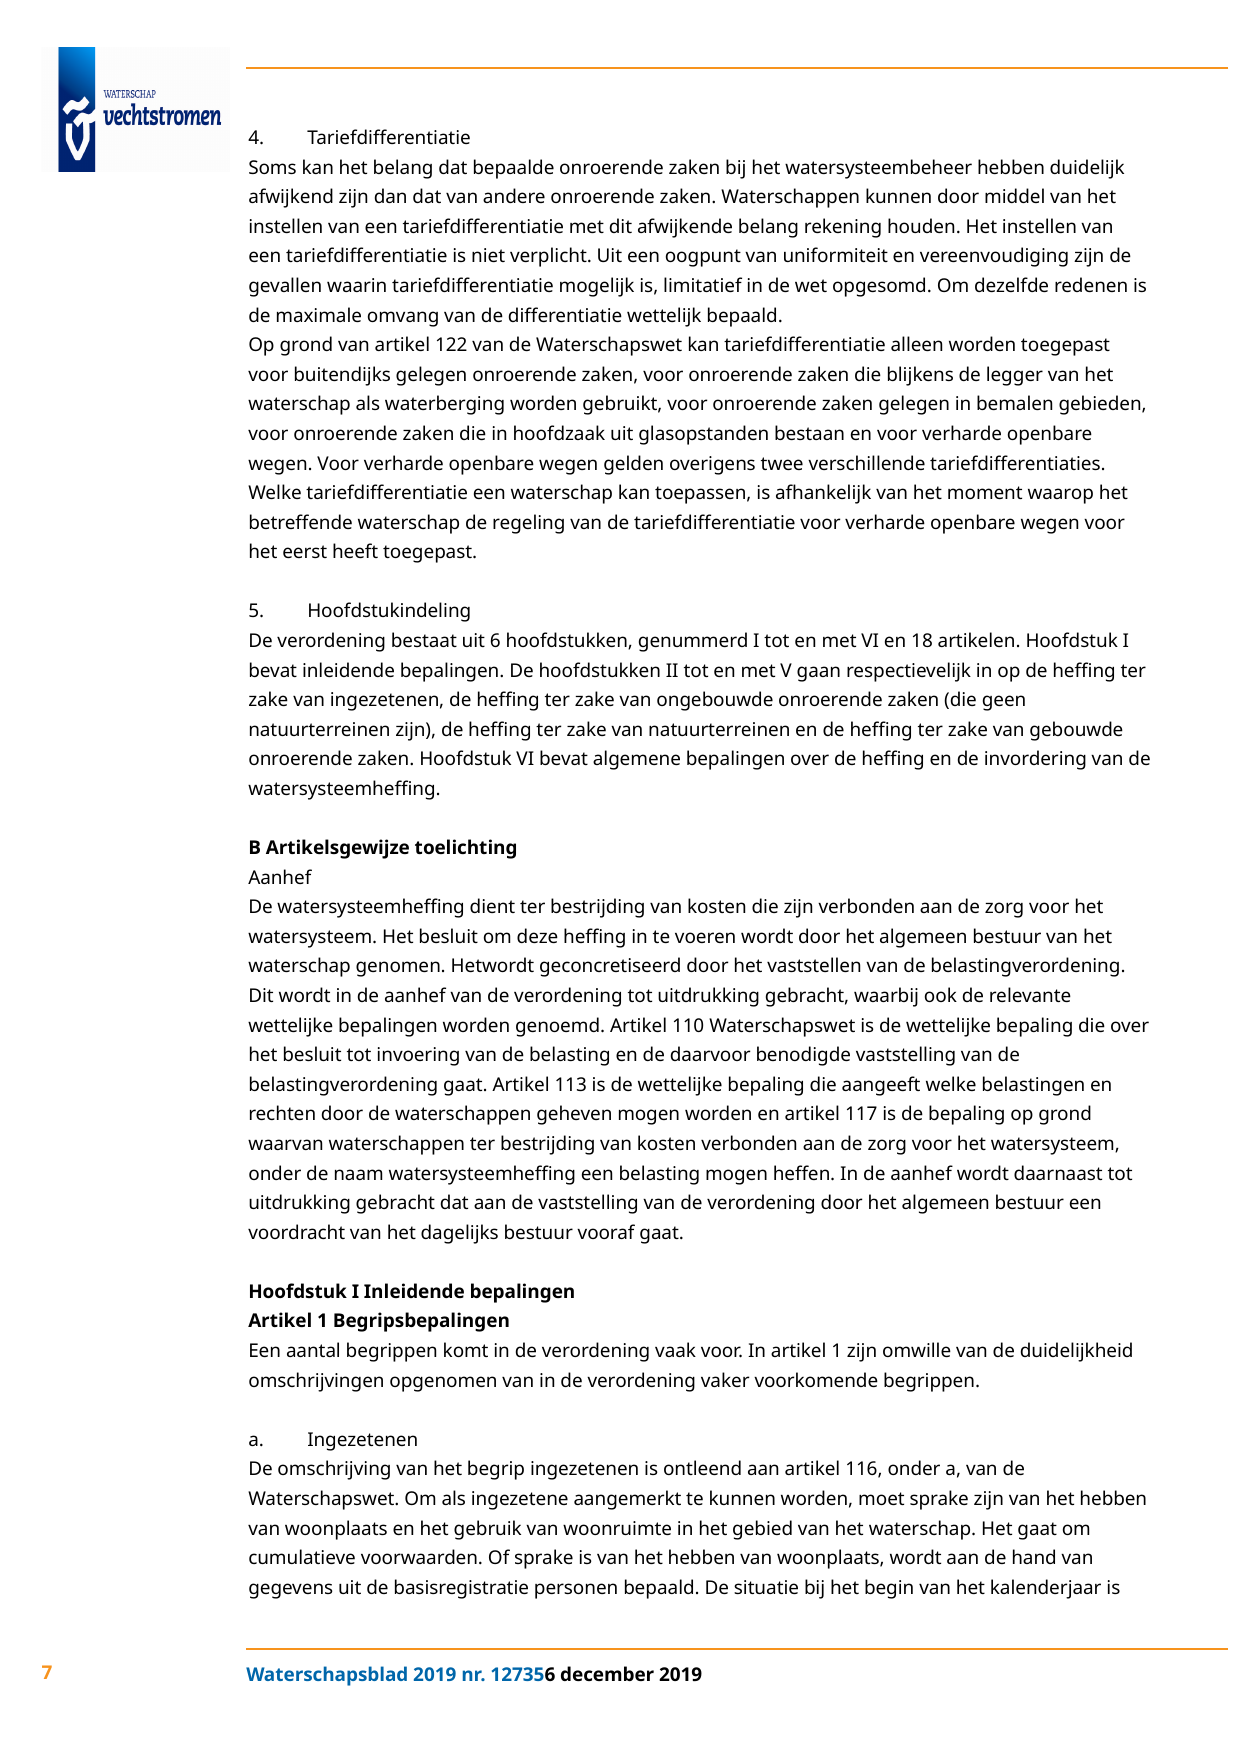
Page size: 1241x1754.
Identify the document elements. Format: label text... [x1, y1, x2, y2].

text B Artikelsgewijze toelichting [248, 834, 1152, 860]
text Aanhef [248, 864, 1152, 890]
picture [41, 47, 231, 172]
list Tariefdifferentiatie [248, 124, 1152, 150]
text Hoofdstuk I Inleidende bepalingen [248, 1278, 1152, 1304]
text De verordening bestaat uit 6 hoofdstukken, genummerd I tot en met VI en 18 artikelen. Hoofdstuk I bevat inleidende bepalingen. De hoofdstukken II tot en met V gaan respectievelijk in op de heffing ter zake van ingezetenen, de heffing ter zake van ongebouwde onroerende zaken (die geen natuurterreinen zijn), de heffing ter zake van natuurterreinen en de heffing ter zake van gebouwde onroerende zaken. Hoofdstuk VI bevat algemene bepalingen over de heffing en de invordering van de watersysteemheffing. [248, 627, 1152, 801]
text Artikel 1 Begripsbepalingen [248, 1308, 1152, 1333]
text De watersysteemheffing dient ter bestrijding van kosten die zijn verbonden aan de zorg voor het watersysteem. Het besluit om deze heffing in te voeren wordt door het algemeen bestuur van het waterschap genomen. Hetwordt geconcretiseerd door het vaststellen van de belastingverordening. Dit wordt in de aanhef van de verordening tot uitdrukking gebracht, waarbij ook de relevante wettelijke bepalingen worden genoemd. Artikel 110 Waterschapswet is de wettelijke bepaling die over het besluit tot invoering van de belasting en de daarvoor benodigde vaststelling van de belastingverordening gaat. Artikel 113 is de wettelijke bepaling die aangeeft welke belastingen en rechten door de waterschappen geheven mogen worden en artikel 117 is de bepaling op grond waarvan waterschappen ter bestrijding van kosten verbonden aan de zorg voor het watersysteem, onder de naam watersysteemheffing een belasting mogen heffen. In de aanhef wordt daarnaast tot uitdrukking gebracht dat aan de vaststelling van de verordening door het algemeen bestuur een voordracht van het dagelijks bestuur vooraf gaat. [248, 893, 1152, 1245]
list Ingezetenen [248, 1426, 1152, 1452]
text De omschrijving van het begrip ingezetenen is ontleend aan artikel 116, onder a, van de Waterschapswet. Om als ingezetene aangemerkt te kunnen worden, moet sprake zijn van het hebben van woonplaats en het gebruik van woonruimte in het gebied van het waterschap. Het gaat om cumulatieve voorwaarden. Of sprake is van het hebben van woonplaats, wordt aan de hand van gegevens uit de basisregistratie personen bepaald. De situatie bij het begin van het kalenderjaar is [248, 1456, 1152, 1600]
text Op grond van artikel 122 van de Waterschapswet kan tariefdifferentiatie alleen worden toegepast voor buitendijks gelegen onroerende zaken, voor onroerende zaken die blijkens de legger van het waterschap als waterberging worden gebruikt, voor onroerende zaken gelegen in bemalen gebieden, voor onroerende zaken die in hoofdzaak uit glasopstanden bestaan en voor verharde openbare wegen. Voor verharde openbare wegen gelden overigens twee verschillende tariefdifferentiaties. Welke tariefdifferentiatie een waterschap kan toepassen, is afhankelijk van het moment waarop het betreffende waterschap de regeling van de tariefdifferentiatie voor verharde openbare wegen voor het eerst heeft toegepast. [248, 331, 1152, 564]
text Soms kan het belang dat bepaalde onroerende zaken bij het watersysteembeheer hebben duidelijk afwijkend zijn dan dat van andere onroerende zaken. Waterschappen kunnen door middel van het instellen van een tariefdifferentiatie met dit afwijkende belang rekening houden. Het instellen van een tariefdifferentiatie is niet verplicht. Uit een oogpunt van uniformiteit en vereenvoudiging zijn de gevallen waarin tariefdifferentiatie mogelijk is, limitatief in de wet opgesomd. Om dezelfde redenen is de maximale omvang van de differentiatie wettelijk bepaald. [248, 154, 1152, 328]
text Een aantal begrippen komt in de verordening vaak voor. In artikel 1 zijn omwille van de duidelijkheid omschrijvingen opgenomen van in de verordening vaker voorkomende begrippen. [248, 1337, 1152, 1393]
list Hoofdstukindeling [248, 598, 1152, 623]
